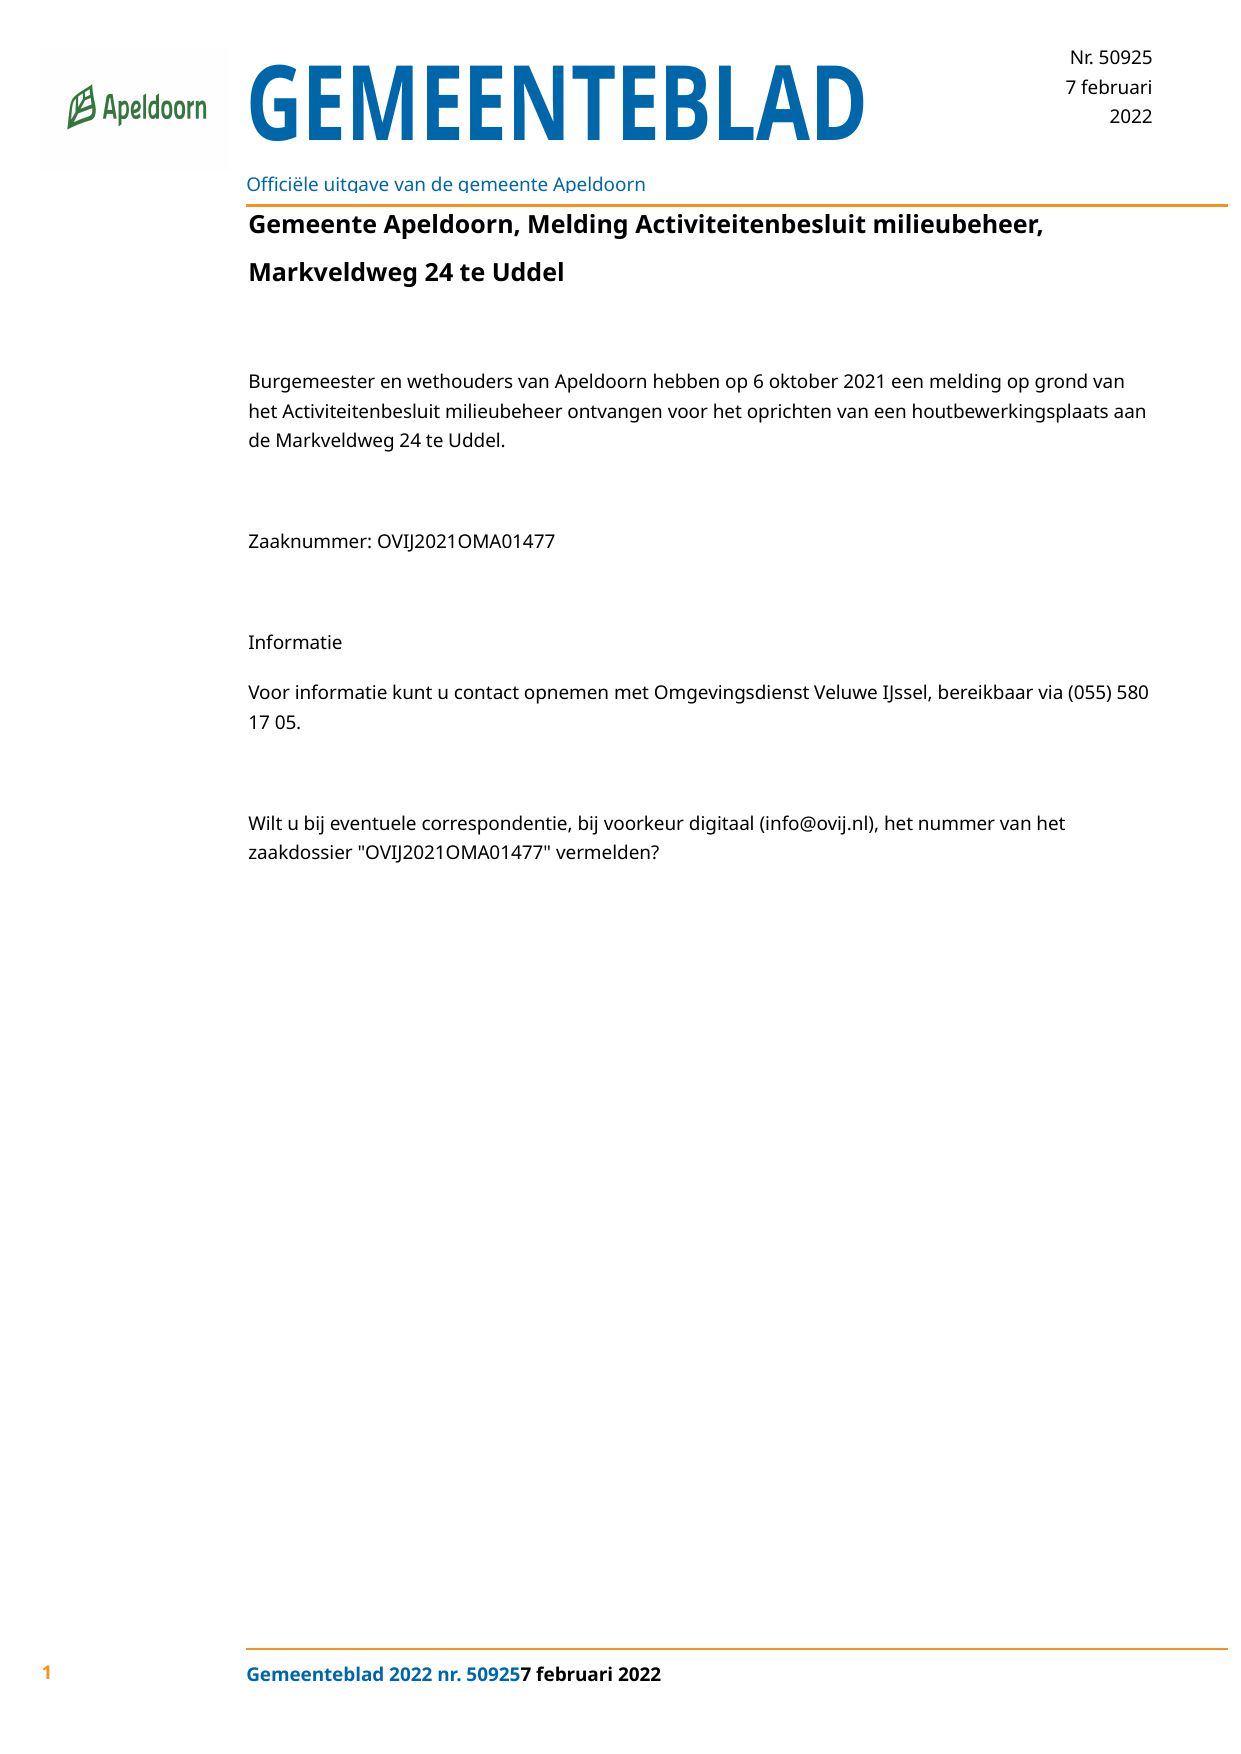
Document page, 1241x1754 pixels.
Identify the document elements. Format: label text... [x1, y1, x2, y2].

text Gemeente Apeldoorn, Melding Activiteitenbesluit milieubeheer, Markveldweg 24 te Uddel [248, 207, 1152, 288]
picture [41, 47, 231, 172]
text Burgemeester en wethouders van Apeldoorn hebben op 6 oktober 2021 een melding op grond van het Activiteitenbesluit milieubeheer ontvangen voor het oprichten van een houtbewerkingsplaats aan de Markveldweg 24 te Uddel. [248, 368, 1152, 453]
text Voor informatie kunt u contact opnemen met Omgevingsdienst Veluwe IJssel, bereikbaar via (055) 580 17 05. [248, 679, 1152, 735]
text Zaaknummer: OVIJ2021OMA01477 [248, 528, 1152, 554]
text Informatie [248, 629, 1152, 655]
text Wilt u bij eventuele correspondentie, bij voorkeur digitaal (info@ovij.nl), het nummer van het zaakdossier "OVIJ2021OMA01477" vermelden? [248, 810, 1152, 865]
